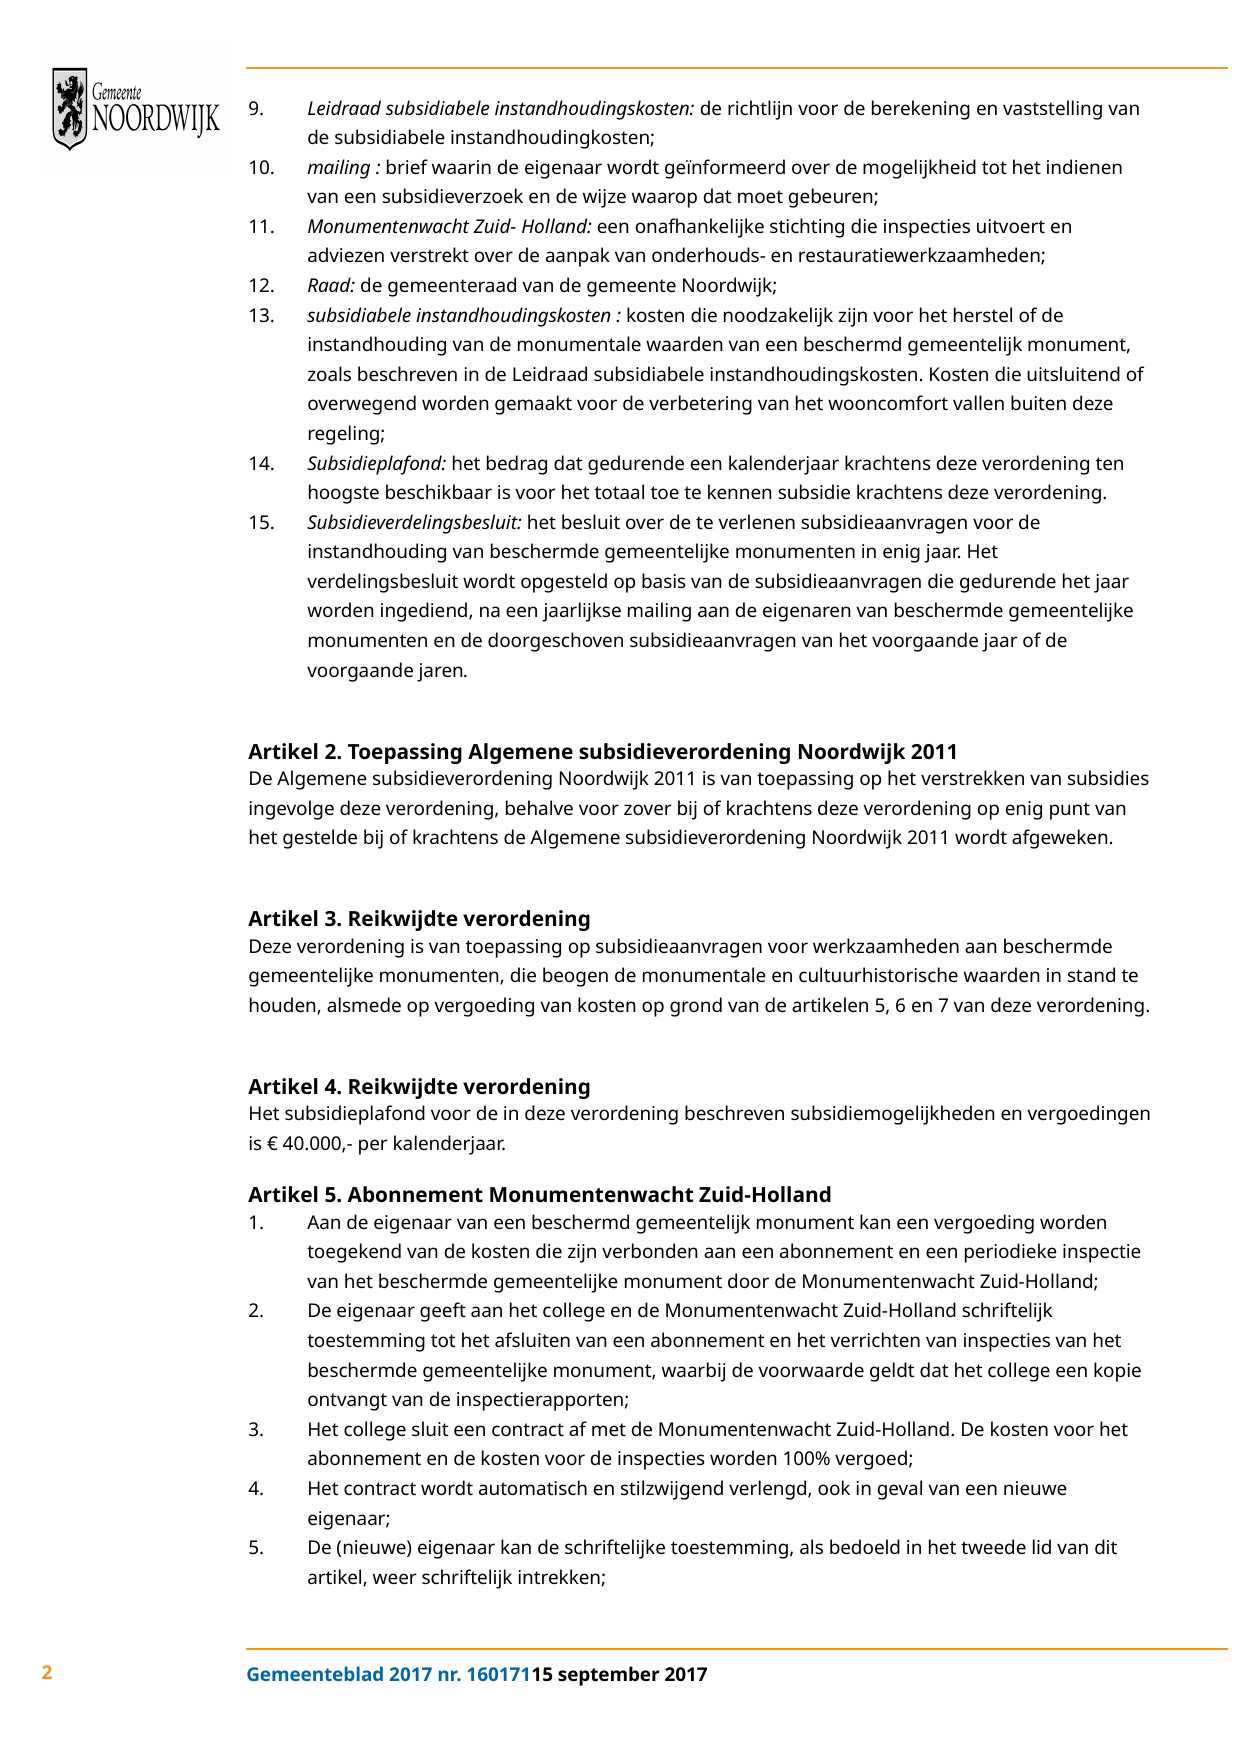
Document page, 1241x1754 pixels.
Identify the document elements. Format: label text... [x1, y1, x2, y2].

list Het contract wordt automatisch en stilzwijgend verlengd, ook in geval van een nieuwe eigenaar; [248, 1475, 1152, 1531]
list Het college sluit een contract af met de Monumentenwacht Zuid-Holland. De kosten voor het abonnement en de kosten voor de inspecties worden 100% vergoed; [248, 1416, 1152, 1471]
text Artikel 3. Reikwijdte verordening [248, 904, 1152, 933]
list Raad: de gemeenteraad van de gemeente Noordwijk; [248, 272, 1152, 298]
text Artikel 2. Toepassing Algemene subsidieverordening Noordwijk 2011 [248, 737, 1152, 765]
list Aan de eigenaar van een beschermd gemeentelijk monument kan een vergoeding worden toegekend van de kosten die zijn verbonden aan een abonnement en een periodieke inspectie van het beschermde gemeentelijke monument door de Monumentenwacht Zuid-Holland; [248, 1209, 1152, 1294]
list De eigenaar geeft aan het college en de Monumentenwacht Zuid-Holland schriftelijk toestemming tot het afsluiten van een abonnement en het verrichten van inspecties van het beschermde gemeentelijke monument, waarbij de voorwaarde geldt dat het college een kopie ontvangt van de inspectierapporten; [248, 1298, 1152, 1412]
text Deze verordening is van toepassing op subsidieaanvragen voor werkzaamheden aan beschermde gemeentelijke monumenten, die beogen de monumentale en cultuurhistorische waarden in stand te houden, alsmede op vergoeding van kosten op grond van de artikelen 5, 6 en 7 van deze verordening. [248, 933, 1152, 1018]
picture [41, 47, 231, 172]
text De Algemene subsidieverordening Noordwijk 2011 is van toepassing op het verstrekken van subsidies ingevolge deze verordening, behalve voor zover bij of krachtens deze verordening op enig punt van het gestelde bij of krachtens de Algemene subsidieverordening Noordwijk 2011 wordt afgeweken. [248, 765, 1152, 850]
list Leidraad subsidiabele instandhoudingskosten: de richtlijn voor de berekening en vaststelling van de subsidiabele instandhoudingkosten; [248, 95, 1152, 150]
list Subsidieplafond: het bedrag dat gedurende een kalenderjaar krachtens deze verordening ten hoogste beschikbaar is voor het totaal toe te kennen subsidie krachtens deze verordening. [248, 450, 1152, 505]
list mailing : brief waarin de eigenaar wordt geïnformeerd over de mogelijkheid tot het indienen van een subsidieverzoek en de wijze waarop dat moet gebeuren; [248, 154, 1152, 209]
list subsidiabele instandhoudingskosten : kosten die noodzakelijk zijn voor het herstel of de instandhouding van de monumentale waarden van een beschermd gemeentelijk monument, zoals beschreven in de Leidraad subsidiabele instandhoudingskosten. Kosten die uitsluitend of overwegend worden gemaakt voor de verbetering van het wooncomfort vallen buiten deze regeling; [248, 302, 1152, 446]
text Artikel 5. Abonnement Monumentenwacht Zuid-Holland [248, 1181, 1152, 1209]
text Artikel 4. Reikwijdte verordening [248, 1072, 1152, 1101]
text Het subsidieplafond voor de in deze verordening beschreven subsidiemogelijkheden en vergoedingen is € 40.000,- per kalenderjaar. [248, 1101, 1152, 1156]
list De (nieuwe) eigenaar kan de schriftelijke toestemming, als bedoeld in het tweede lid van dit artikel, weer schriftelijk intrekken; [248, 1534, 1152, 1590]
list Monumentenwacht Zuid- Holland: een onafhankelijke stichting die inspecties uitvoert en adviezen verstrekt over de aanpak van onderhouds- en restauratiewerkzaamheden; [248, 213, 1152, 268]
list Subsidieverdelingsbesluit: het besluit over de te verlenen subsidieaanvragen voor de instandhouding van beschermde gemeentelijke monumenten in enig jaar. Het verdelingsbesluit wordt opgesteld op basis van de subsidieaanvragen die gedurende het jaar worden ingediend, na een jaarlijkse mailing aan de eigenaren van beschermde gemeentelijke monumenten en de doorgeschoven subsidieaanvragen van het voorgaande jaar of de voorgaande jaren. [248, 509, 1152, 683]
